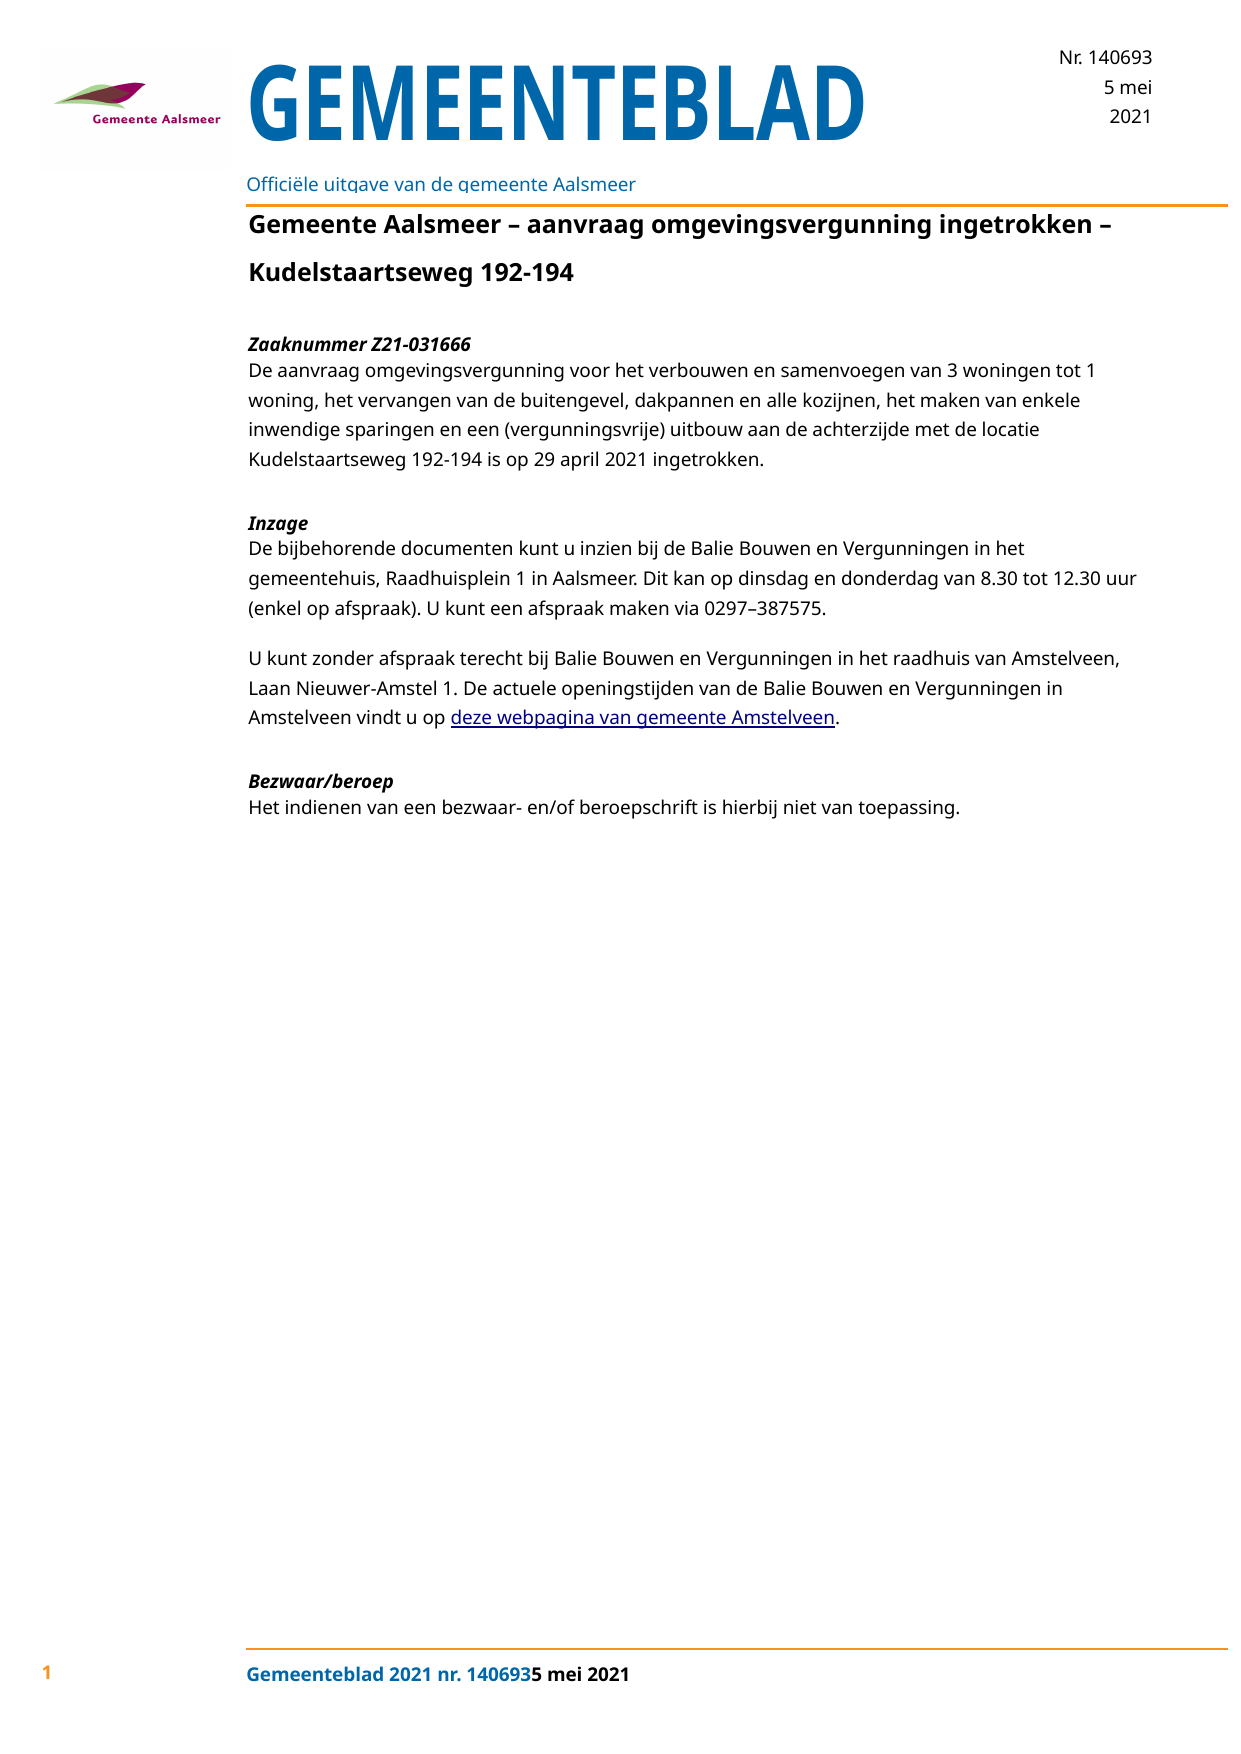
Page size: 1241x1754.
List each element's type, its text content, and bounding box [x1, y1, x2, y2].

text De aanvraag omgevingsvergunning voor het verbouwen en samenvoegen van 3 woningen tot 1 woning, het vervangen van de buitengevel, dakpannen en alle kozijnen, het maken van enkele inwendige sparingen en een (vergunningsvrije) uitbouw aan de achterzijde met de locatie Kudelstaartseweg 192-194 is op 29 april 2021 ingetrokken. [248, 357, 1152, 472]
picture [41, 47, 231, 172]
text Het indienen van een bezwaar- en/of beroepschrift is hierbij niet van toepassing. [248, 794, 1152, 820]
text Inzage [248, 510, 1152, 536]
text Bezwaar/beroep [248, 768, 1152, 794]
text Gemeente Aalsmeer – aanvraag omgevingsvergunning ingetrokken – Kudelstaartseweg 192-194 [248, 207, 1152, 288]
text De bijbehorende documenten kunt u inzien bij de Balie Bouwen en Vergunningen in het gemeentehuis, Raadhuisplein 1 in Aalsmeer. Dit kan op dinsdag en donderdag van 8.30 tot 12.30 uur (enkel op afspraak). U kunt een afspraak maken via 0297–387575. [248, 536, 1152, 621]
text Zaaknummer Z21-031666 [248, 331, 1152, 357]
text U kunt zonder afspraak terecht bij Balie Bouwen en Vergunningen in het raadhuis van Amstelveen, Laan Nieuwer-Amstel 1. De actuele openingstijden van de Balie Bouwen en Vergunningen in Amstelveen vindt u op deze webpagina van gemeente Amstelveen. [248, 645, 1152, 730]
